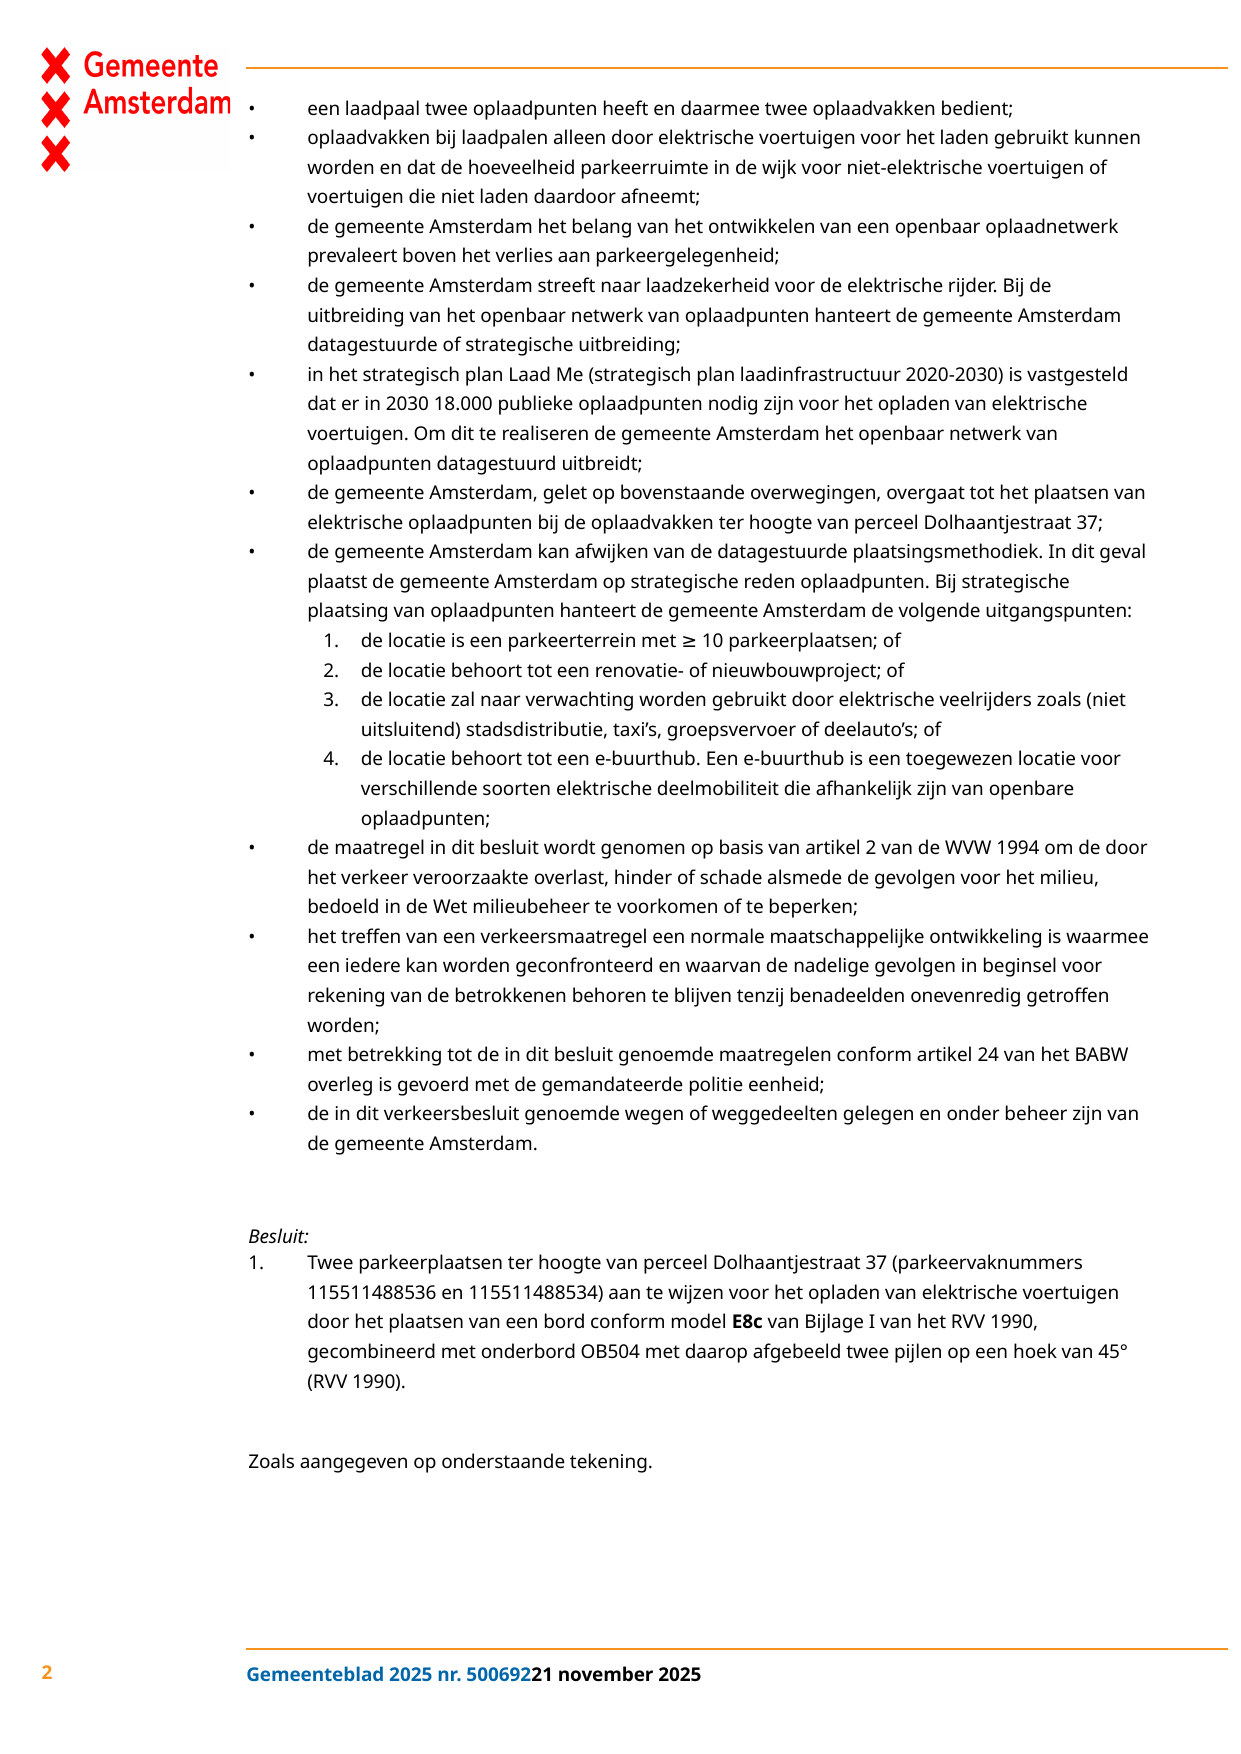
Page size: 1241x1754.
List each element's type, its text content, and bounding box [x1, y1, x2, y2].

list de maatregel in dit besluit wordt genomen op basis van artikel 2 van de WVW 1994 om de door het verkeer veroorzaakte overlast, hinder of schade alsmede de gevolgen voor het milieu, bedoeld in de Wet milieubeheer te voorkomen of te beperken; [248, 834, 1152, 919]
list de in dit verkeersbesluit genoemde wegen of weggedeelten gelegen en onder beheer zijn van de gemeente Amsterdam. [248, 1101, 1152, 1156]
list met betrekking tot de in dit besluit genoemde maatregelen conform artikel 24 van het BABW overleg is gevoerd met de gemandateerde politie eenheid; [248, 1041, 1152, 1097]
list in het strategisch plan Laad Me (strategisch plan laadinfrastructuur 2020-2030) is vastgesteld dat er in 2030 18.000 publieke oplaadpunten nodig zijn voor het opladen van elektrische voertuigen. Om dit te realiseren de gemeente Amsterdam het openbaar netwerk van oplaadpunten datagestuurd uitbreidt; [248, 361, 1152, 476]
list de locatie behoort tot een e-buurthub. Een e-buurthub is een toegewezen locatie voor verschillende soorten elektrische deelmobiliteit die afhankelijk zijn van openbare oplaadpunten; [323, 746, 1152, 831]
list de locatie is een parkeerterrein met ≥ 10 parkeerplaatsen; of [323, 627, 1152, 653]
list de gemeente Amsterdam streeft naar laadzekerheid voor de elektrische rijder. Bij de uitbreiding van het openbaar netwerk van oplaadpunten hanteert de gemeente Amsterdam datagestuurde of strategische uitbreiding; [248, 272, 1152, 357]
list Twee parkeerplaatsen ter hoogte van perceel Dolhaantjestraat 37 (parkeervaknummers 115511488536 en 115511488534) aan te wijzen voor het opladen van elektrische voertuigen door het plaatsen van een bord conform model E8c van Bijlage I van het RVV 1990, gecombineerd met onderbord OB504 met daarop afgebeeld twee pijlen op een hoek van 45° (RVV 1990). [248, 1249, 1152, 1393]
text Besluit: [248, 1224, 1152, 1249]
list oplaadvakken bij laadpalen alleen door elektrische voertuigen voor het laden gebruikt kunnen worden en dat de hoeveelheid parkeerruimte in de wijk voor niet-elektrische voertuigen of voertuigen die niet laden daardoor afneemt; [248, 124, 1152, 209]
list de locatie behoort tot een renovatie- of nieuwbouwproject; of [323, 657, 1152, 683]
list de gemeente Amsterdam kan afwijken van de datagestuurde plaatsingsmethodiek. In dit geval plaatst de gemeente Amsterdam op strategische reden oplaadpunten. Bij strategische plaatsing van oplaadpunten hanteert de gemeente Amsterdam de volgende uitgangspunten: [248, 538, 1152, 623]
picture [41, 47, 231, 172]
list de gemeente Amsterdam, gelet op bovenstaande overwegingen, overgaat tot het plaatsen van elektrische oplaadpunten bij de oplaadvakken ter hoogte van perceel Dolhaantjestraat 37; [248, 479, 1152, 535]
list de locatie zal naar verwachting worden gebruikt door elektrische veelrijders zoals (niet uitsluitend) stadsdistributie, taxi’s, groepsvervoer of deelauto’s; of [323, 686, 1152, 742]
text Zoals aangegeven op onderstaande tekening. [248, 1448, 1152, 1473]
list een laadpaal twee oplaadpunten heeft en daarmee twee oplaadvakken bedient; [248, 95, 1152, 121]
list het treffen van een verkeersmaatregel een normale maatschappelijke ontwikkeling is waarmee een iedere kan worden geconfronteerd en waarvan de nadelige gevolgen in beginsel voor rekening van de betrokkenen behoren te blijven tenzij benadeelden onevenredig getroffen worden; [248, 923, 1152, 1038]
list de gemeente Amsterdam het belang van het ontwikkelen van een openbaar oplaadnetwerk prevaleert boven het verlies aan parkeergelegenheid; [248, 213, 1152, 268]
